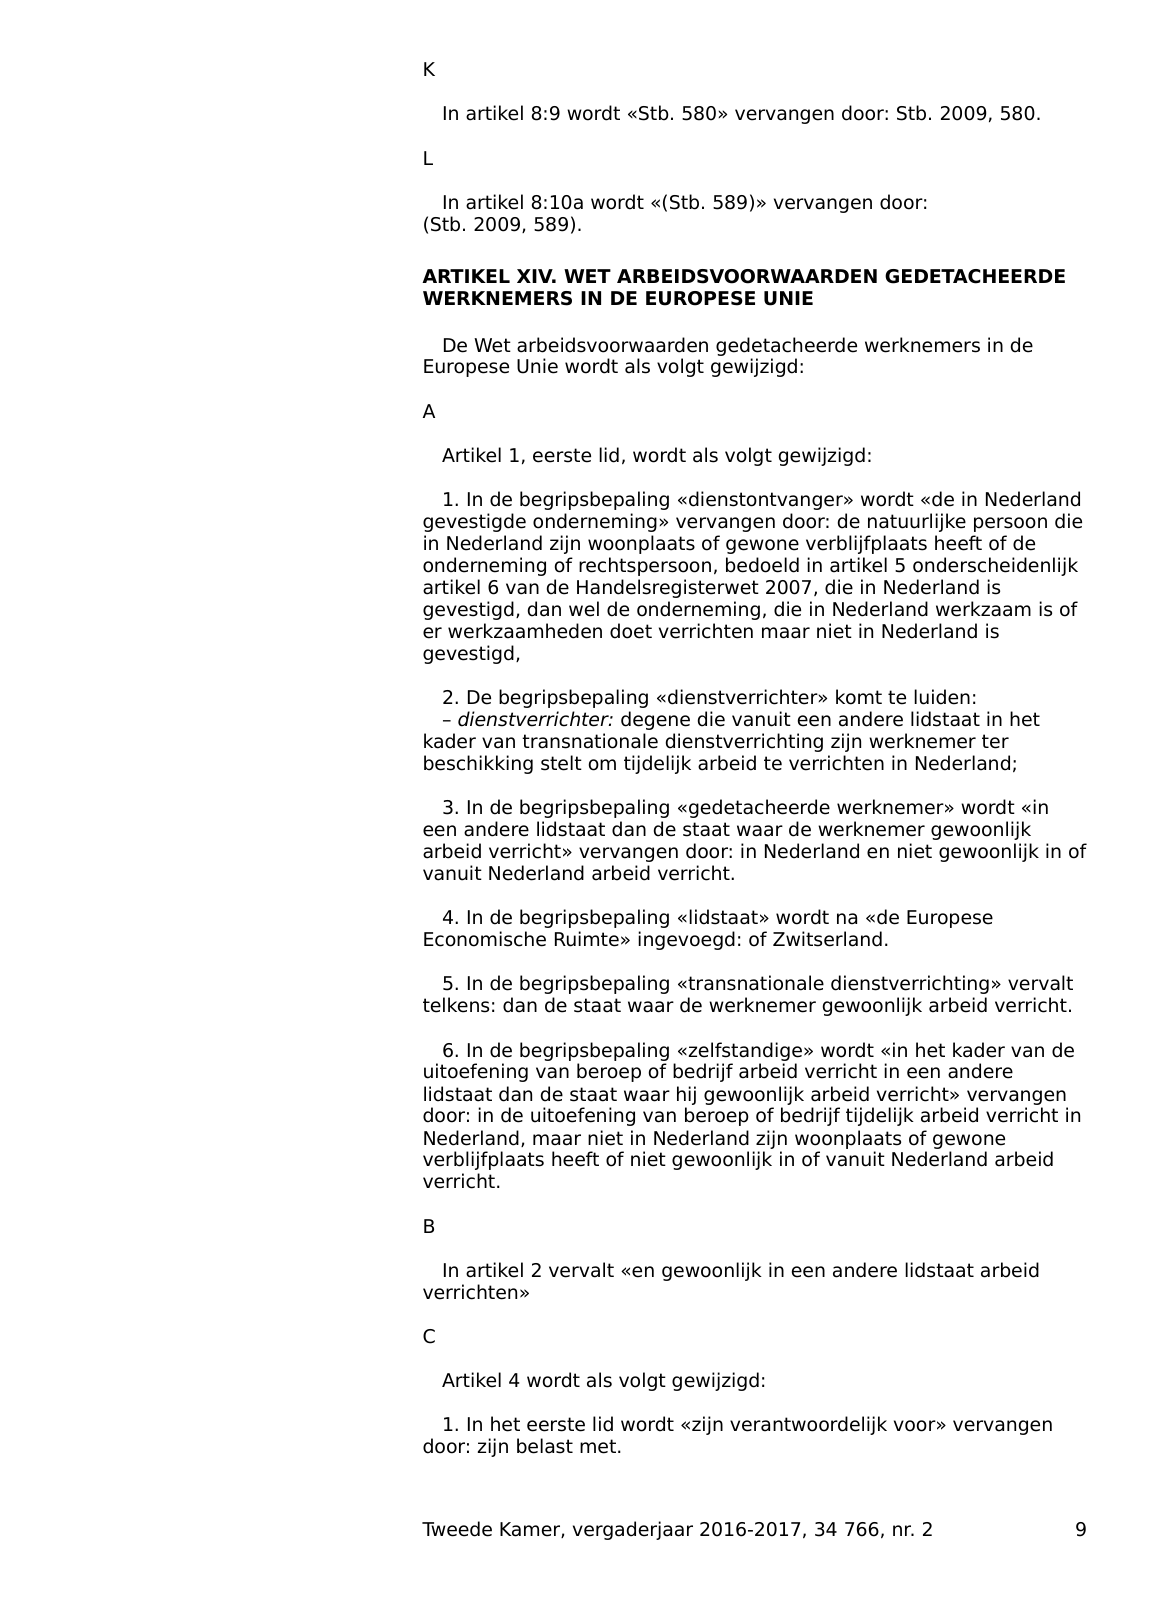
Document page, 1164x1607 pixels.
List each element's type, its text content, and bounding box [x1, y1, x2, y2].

text K [422, 59, 1087, 81]
subtitle ARTIKEL XIV. WET ARBEIDSVOORWAARDEN GEDETACHEERDE WERKNEMERS IN DE EUROPESE UNIE [422, 266, 1087, 309]
text 6. In de begripsbepaling «zelfstandige» wordt «in het kader van de uitoefening van beroep of bedrijf arbeid verricht in een andere lidstaat dan de staat waar hij gewoonlijk arbeid verricht» vervangen door: in de uitoefening van beroep of bedrijf tijdelijk arbeid verricht in Nederland, maar niet in Nederland zijn woonplaats of gewone verblijfplaats heeft of niet gewoonlijk in of vanuit Nederland arbeid verricht. [422, 1039, 1087, 1193]
text 1. In de begripsbepaling «dienstontvanger» wordt «de in Nederland gevestigde onderneming» vervangen door: de natuurlijke persoon die in Nederland zijn woonplaats of gewone verblijfplaats heeft of de onderneming of rechtspersoon, bedoeld in artikel 5 onderscheidenlijk artikel 6 van de Handelsregisterwet 2007, die in Nederland is gevestigd, dan wel de onderneming, die in Nederland werkzaam is of er werkzaamheden doet verrichten maar niet in Nederland is gevestigd, [422, 489, 1087, 665]
text B [422, 1216, 1087, 1237]
text L [422, 147, 1087, 169]
text – dienstverrichter: degene die vanuit een andere lidstaat in het kader van transnationale dienstverrichting zijn werknemer ter beschikking stelt om tijdelijk arbeid te verrichten in Nederland; [422, 709, 1087, 775]
text A [422, 401, 1087, 423]
text In artikel 2 vervalt «en gewoonlijk in een andere lidstaat arbeid verrichten» [422, 1260, 1087, 1304]
text 5. In de begripsbepaling «transnationale dienstverrichting» vervalt telkens: dan de staat waar de werknemer gewoonlijk arbeid verricht. [422, 973, 1087, 1017]
text 2. De begripsbepaling «dienstverrichter» komt te luiden: [422, 687, 1087, 709]
text De Wet arbeidsvoorwaarden gedetacheerde werknemers in de Europese Unie wordt als volgt gewijzigd: [422, 334, 1087, 378]
text Artikel 4 wordt als volgt gewijzigd: [422, 1370, 1087, 1392]
text 1. In het eerste lid wordt «zijn verantwoordelijk voor» vervangen door: zijn belast met. [422, 1414, 1087, 1458]
text In artikel 8:10a wordt «(Stb. 589)» vervangen door: (Stb. 2009, 589). [422, 192, 1087, 236]
text In artikel 8:9 wordt «Stb. 580» vervangen door: Stb. 2009, 580. [422, 103, 1087, 125]
text 4. In de begripsbepaling «lidstaat» wordt na «de Europese Economische Ruimte» ingevoegd: of Zwitserland. [422, 907, 1087, 951]
text C [422, 1326, 1087, 1348]
text Artikel 1, eerste lid, wordt als volgt gewijzigd: [422, 445, 1087, 467]
text 3. In de begripsbepaling «gedetacheerde werknemer» wordt «in een andere lidstaat dan de staat waar de werknemer gewoonlijk arbeid verricht» vervangen door: in Nederland en niet gewoonlijk in of vanuit Nederland arbeid verricht. [422, 797, 1087, 885]
